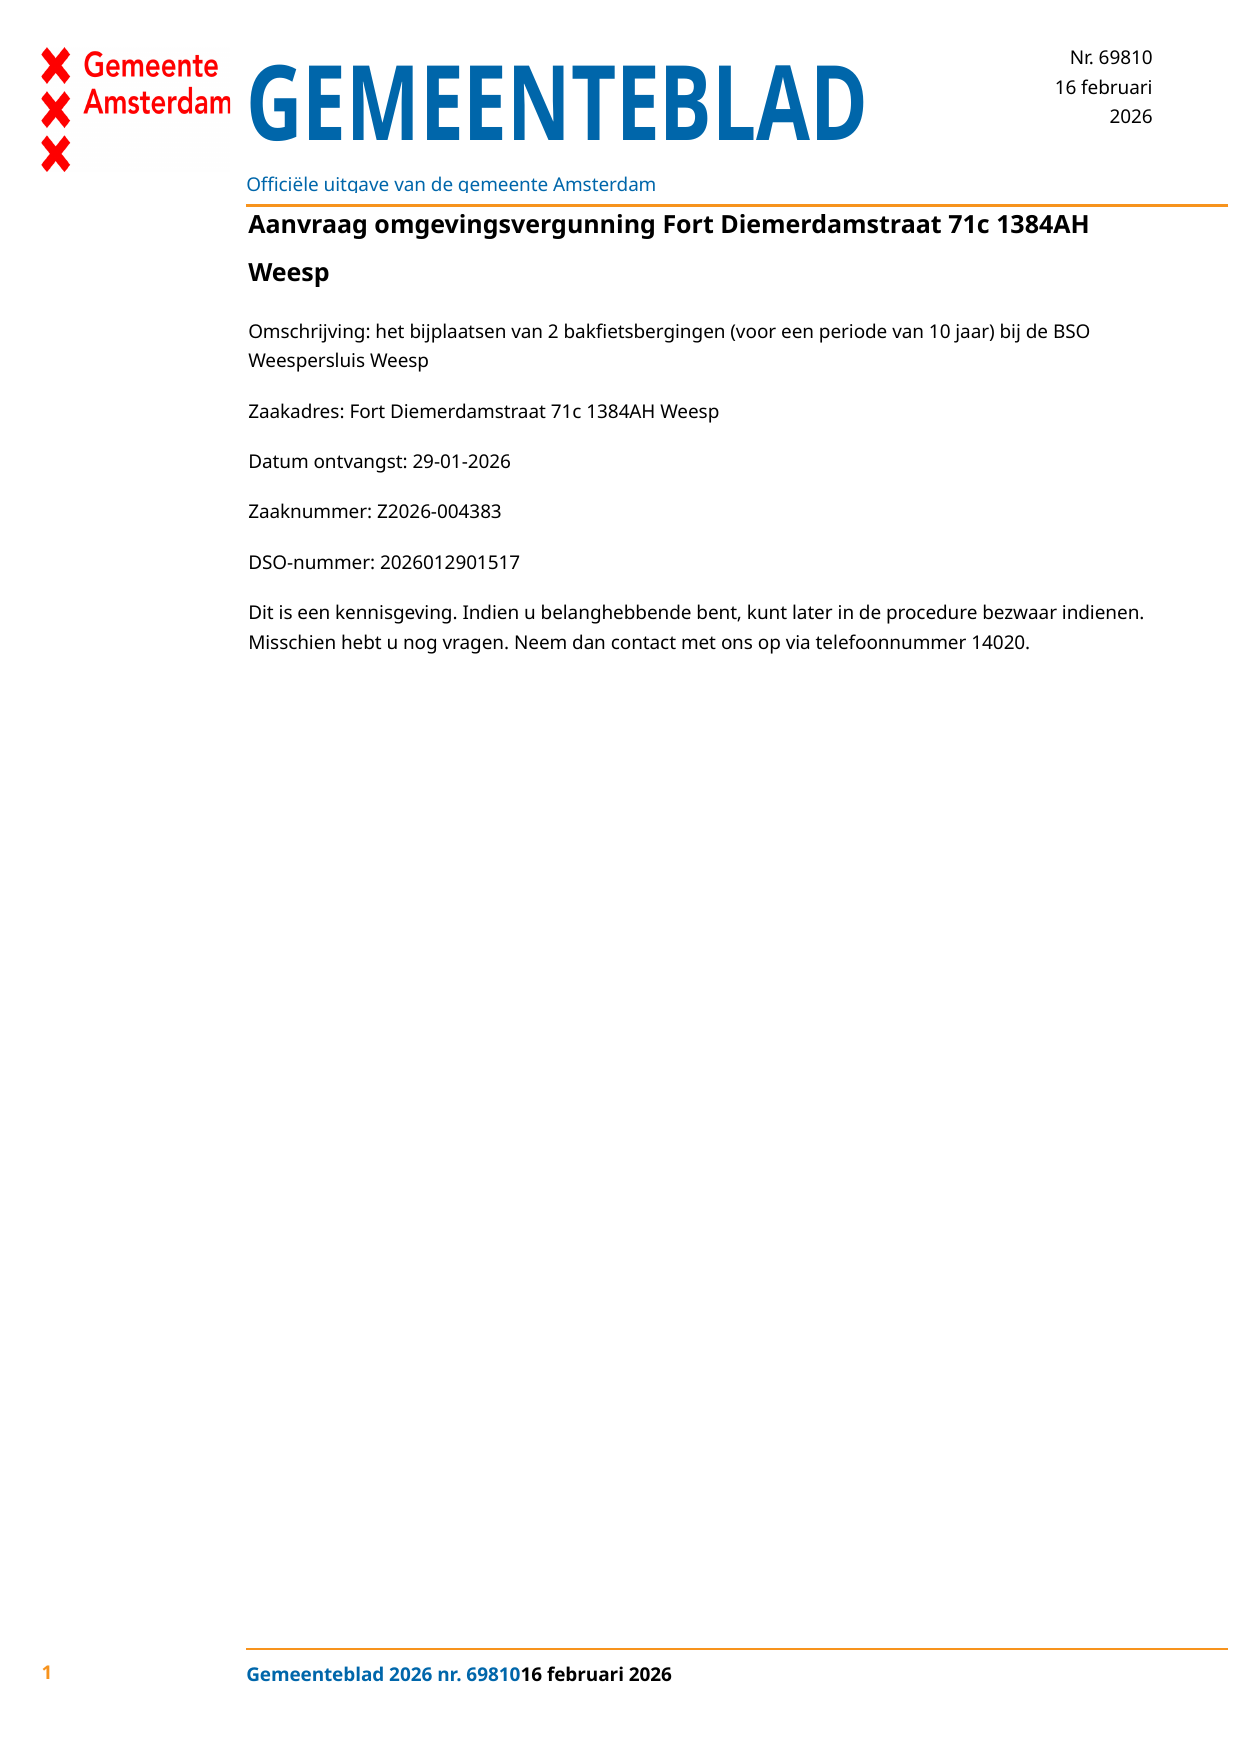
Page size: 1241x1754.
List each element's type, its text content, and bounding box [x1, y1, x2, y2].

text Aanvraag omgevingsvergunning Fort Diemerdamstraat 71c 1384AH Weesp [248, 207, 1152, 288]
text Zaaknummer: Z2026-004383 [248, 499, 1152, 524]
text DSO-nummer: 2026012901517 [248, 549, 1152, 575]
picture [41, 47, 231, 172]
text Datum ontvangst: 29-01-2026 [248, 448, 1152, 474]
text Omschrijving: het bijplaatsen van 2 bakfietsbergingen (voor een periode van 10 jaar) bij de BSO Weespersluis Weesp [248, 318, 1152, 373]
text Dit is een kennisgeving. Indien u belanghebbende bent, kunt later in de procedure bezwaar indienen. Misschien hebt u nog vragen. Neem dan contact met ons op via telefoonnummer 14020. [248, 599, 1152, 655]
text Zaakadres: Fort Diemerdamstraat 71c 1384AH Weesp [248, 398, 1152, 424]
